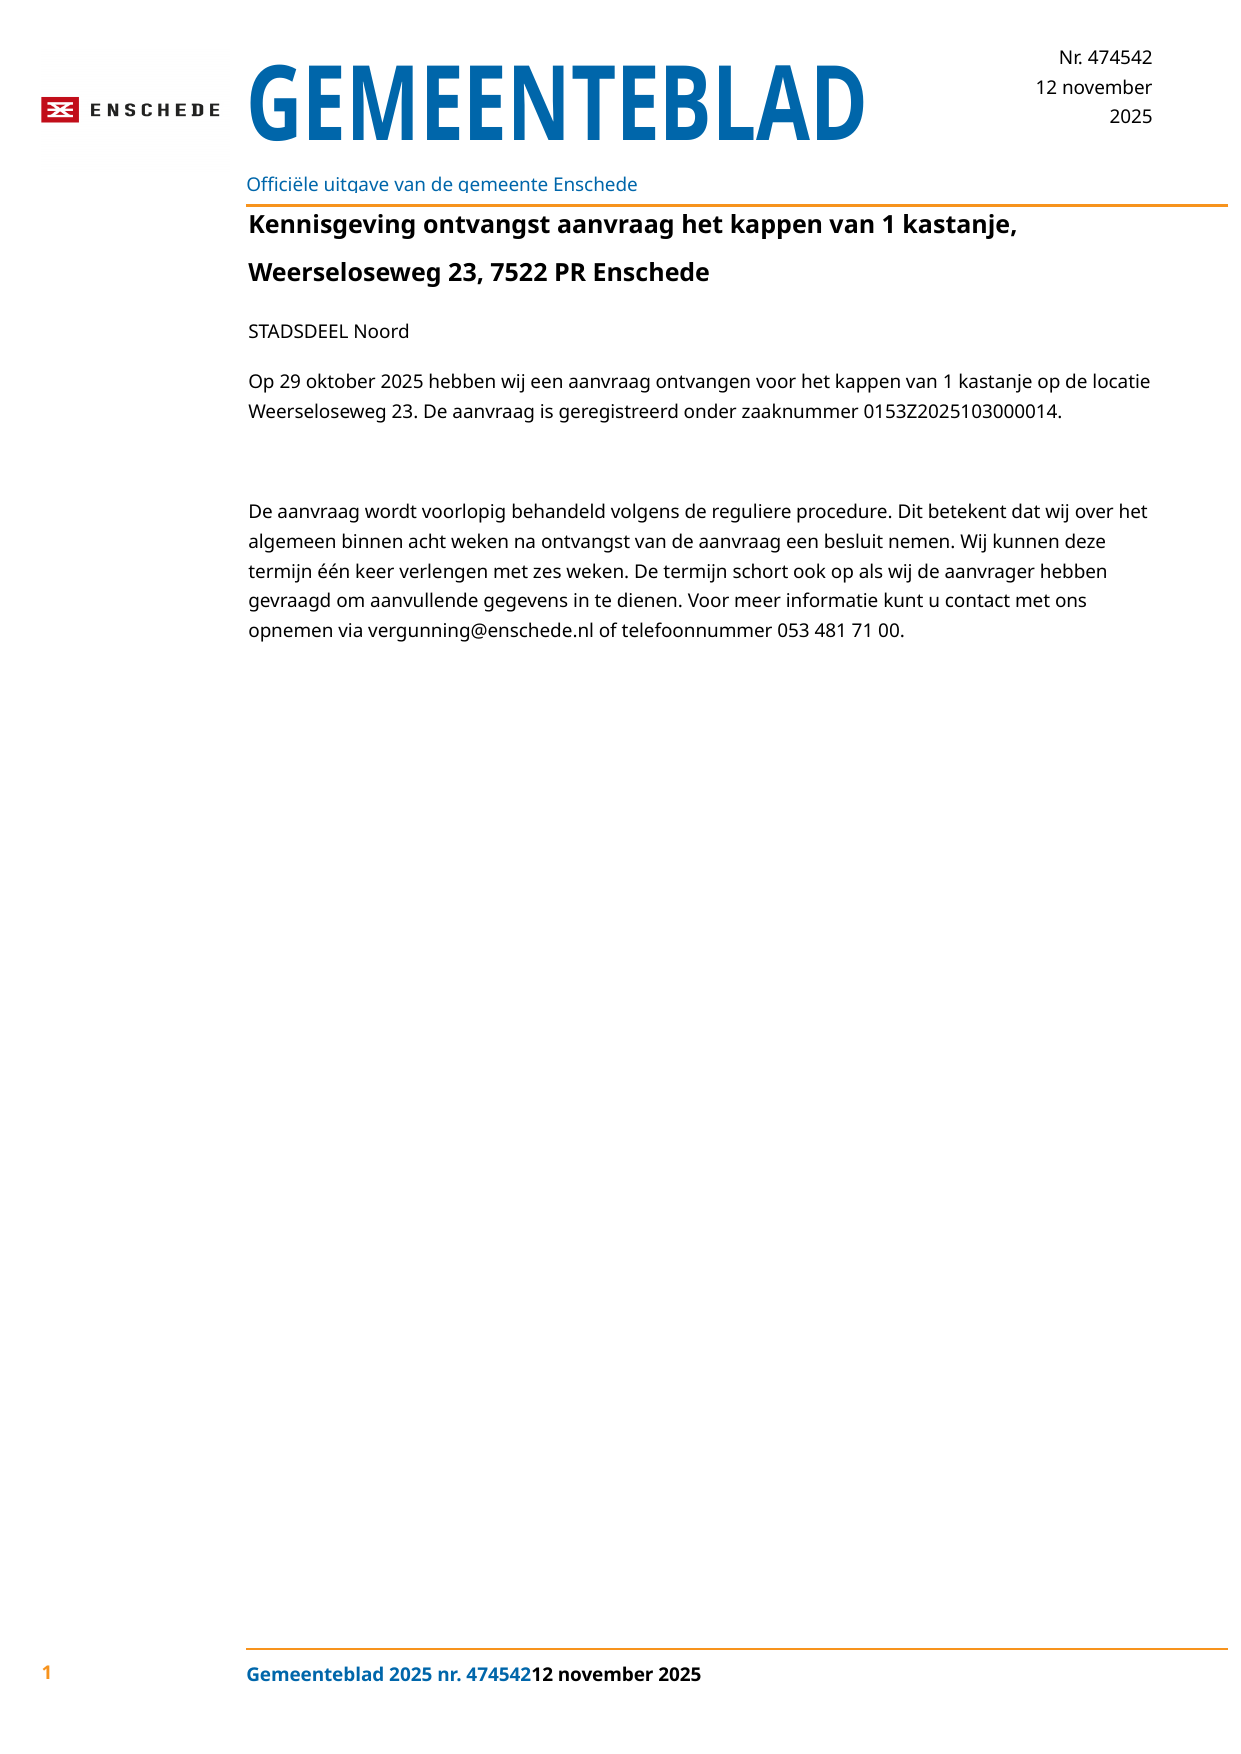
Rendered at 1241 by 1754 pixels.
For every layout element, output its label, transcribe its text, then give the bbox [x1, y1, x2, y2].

text De aanvraag wordt voorlopig behandeld volgens de reguliere procedure. Dit betekent dat wij over het algemeen binnen acht weken na ontvangst van de aanvraag een besluit nemen. Wij kunnen deze termijn één keer verlengen met zes weken. De termijn schort ook op als wij de aanvrager hebben gevraagd om aanvullende gegevens in te dienen. Voor meer informatie kunt u contact met ons opnemen via vergunning@enschede.nl of telefoonnummer 053 481 71 00. [248, 499, 1152, 643]
text STADSDEEL Noord [248, 318, 1152, 344]
text Op 29 oktober 2025 hebben wij een aanvraag ontvangen voor het kappen van 1 kastanje op de locatie Weerseloseweg 23. De aanvraag is geregistreerd onder zaaknummer 0153Z2025103000014. [248, 368, 1152, 424]
text Kennisgeving ontvangst aanvraag het kappen van 1 kastanje, Weerseloseweg 23, 7522 PR Enschede [248, 207, 1152, 288]
picture [41, 47, 231, 172]
